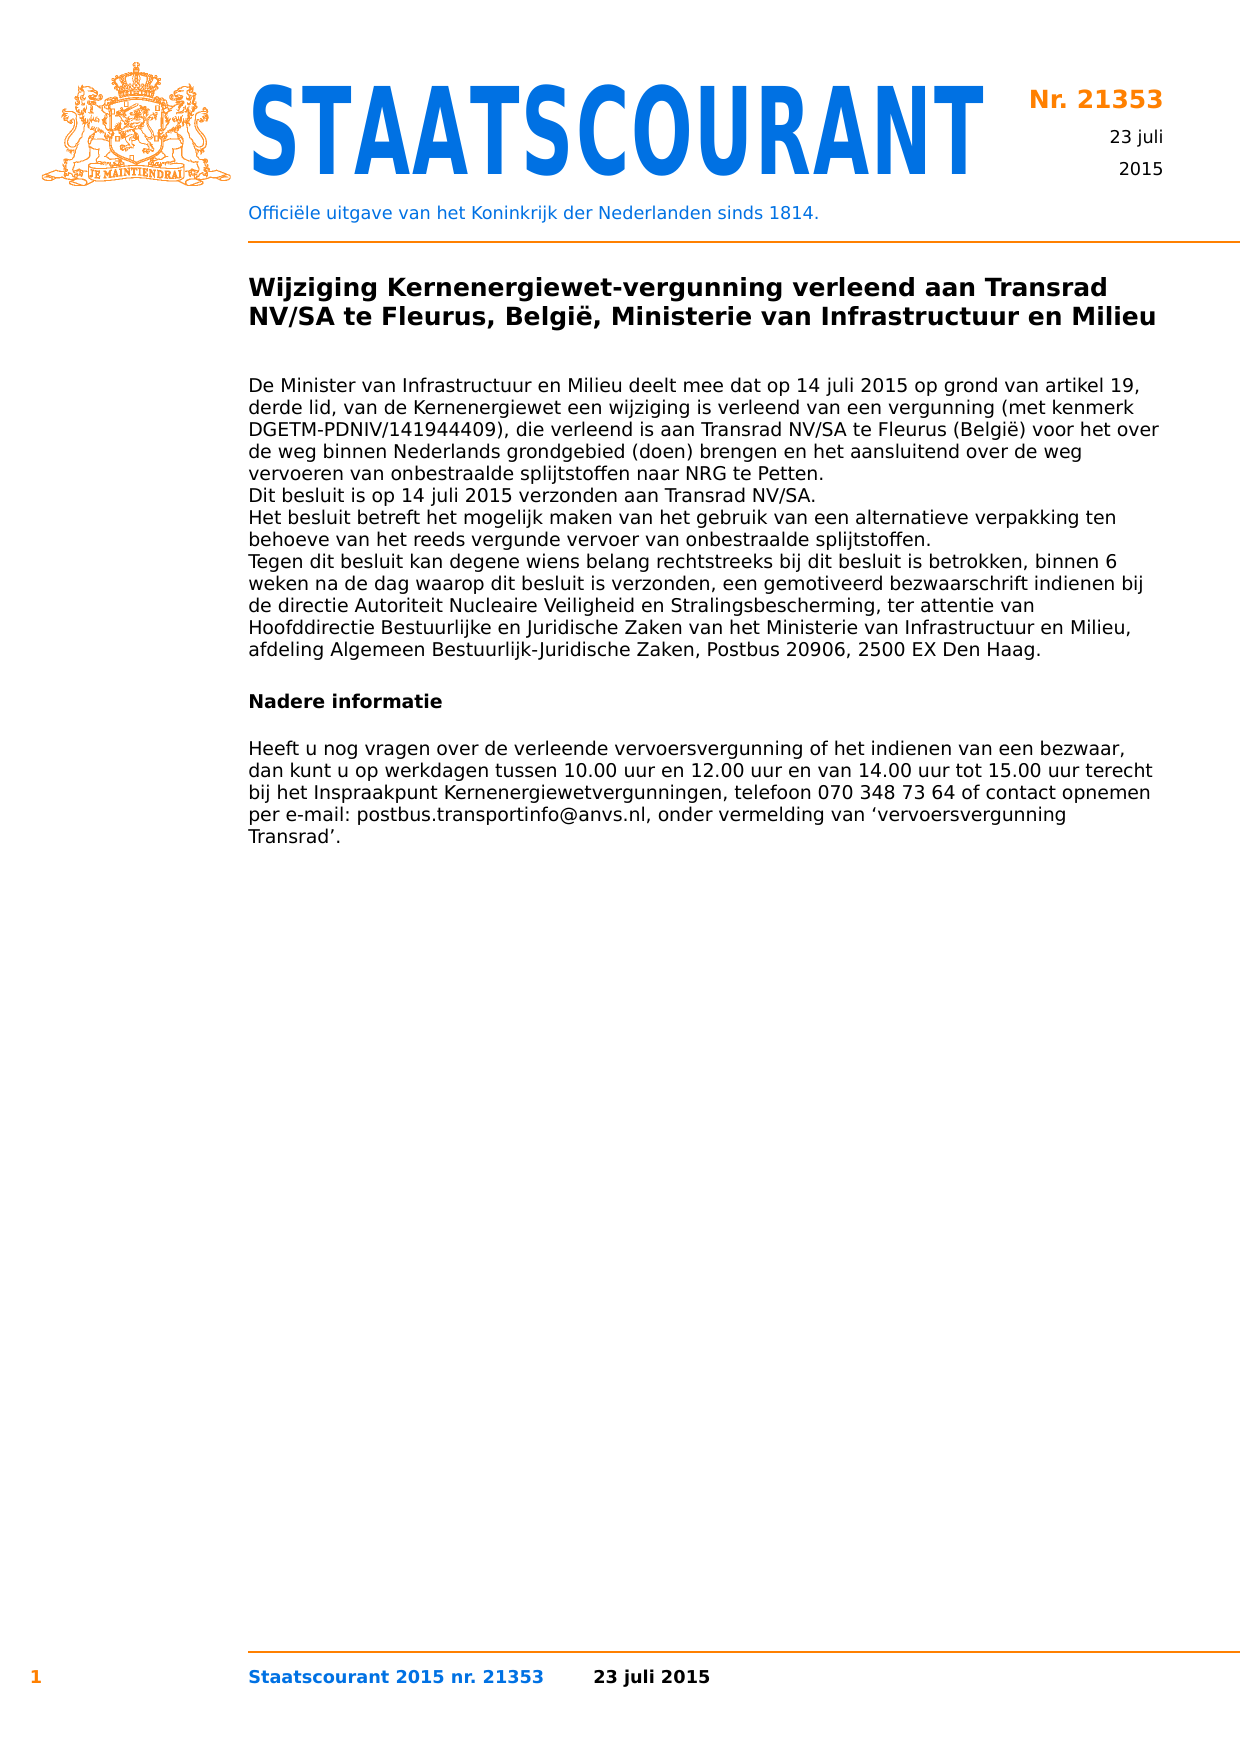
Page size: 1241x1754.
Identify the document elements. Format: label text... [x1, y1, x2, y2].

table_header [25, 62, 248, 241]
text Tegen dit besluit kan degene wiens belang rechtstreeks bij dit besluit is betrokken, binnen 6 weken na de dag waarop dit besluit is verzonden, een gemotiveerd bezwaarschrift indienen bij de directie Autoriteit Nucleaire Veiligheid en Stralingsbescherming, ter attentie van Hoofddirectie Bestuurlijke en Juridische Zaken van het Ministerie van Infrastructuur en Milieu, afdeling Algemeen Bestuurlijk-Juridische Zaken, Postbus 20906, 2500 EX Den Haag. [248, 551, 1163, 661]
table_cell Officiële uitgave van het Koninkrijk der Nederlanden sinds 1814. [248, 203, 1240, 241]
table_cell 23 juli [998, 121, 1240, 153]
subtitle Wijziging Kernenergiewet-vergunning verleend aan Transrad NV/SA te Fleurus, België, Ministerie van Infrastructuur en Milieu [248, 273, 1163, 331]
table_header Nr. 21353 [998, 62, 1240, 121]
text Heeft u nog vragen over de verleende vervoersvergunning of het indienen van een bezwaar, dan kunt u op werkdagen tussen 10.00 uur en 12.00 uur en van 14.00 uur tot 15.00 uur terecht bij het Inspraakpunt Kernenergiewetvergunningen, telefoon 070 348 73 64 of contact opnemen per e-mail: postbus.transportinfo@anvs.nl, onder vermelding van ‘vervoersvergunning Transrad’. [248, 738, 1163, 848]
table_header STAATSCOURANT [248, 62, 998, 203]
picture [41, 62, 231, 186]
table_cell 2015 [998, 153, 1240, 203]
subtitle Nadere informatie [248, 691, 1163, 713]
text Het besluit betreft het mogelijk maken van het gebruik van een alternatieve verpakking ten behoeve van het reeds vergunde vervoer van onbestraalde splijtstoffen. [248, 507, 1163, 551]
text De Minister van Infrastructuur en Milieu deelt mee dat op 14 juli 2015 op grond van artikel 19, derde lid, van de Kernenergiewet een wijziging is verleend van een vergunning (met kenmerk DGETM-PDNIV/141944409), die verleend is aan Transrad NV/SA te Fleurus (België) voor het over de weg binnen Nederlands grondgebied (doen) brengen en het aansluitend over de weg vervoeren van onbestraalde splijtstoffen naar NRG te Petten. [248, 375, 1163, 485]
text Dit besluit is op 14 juli 2015 verzonden aan Transrad NV/SA. [248, 485, 1163, 507]
